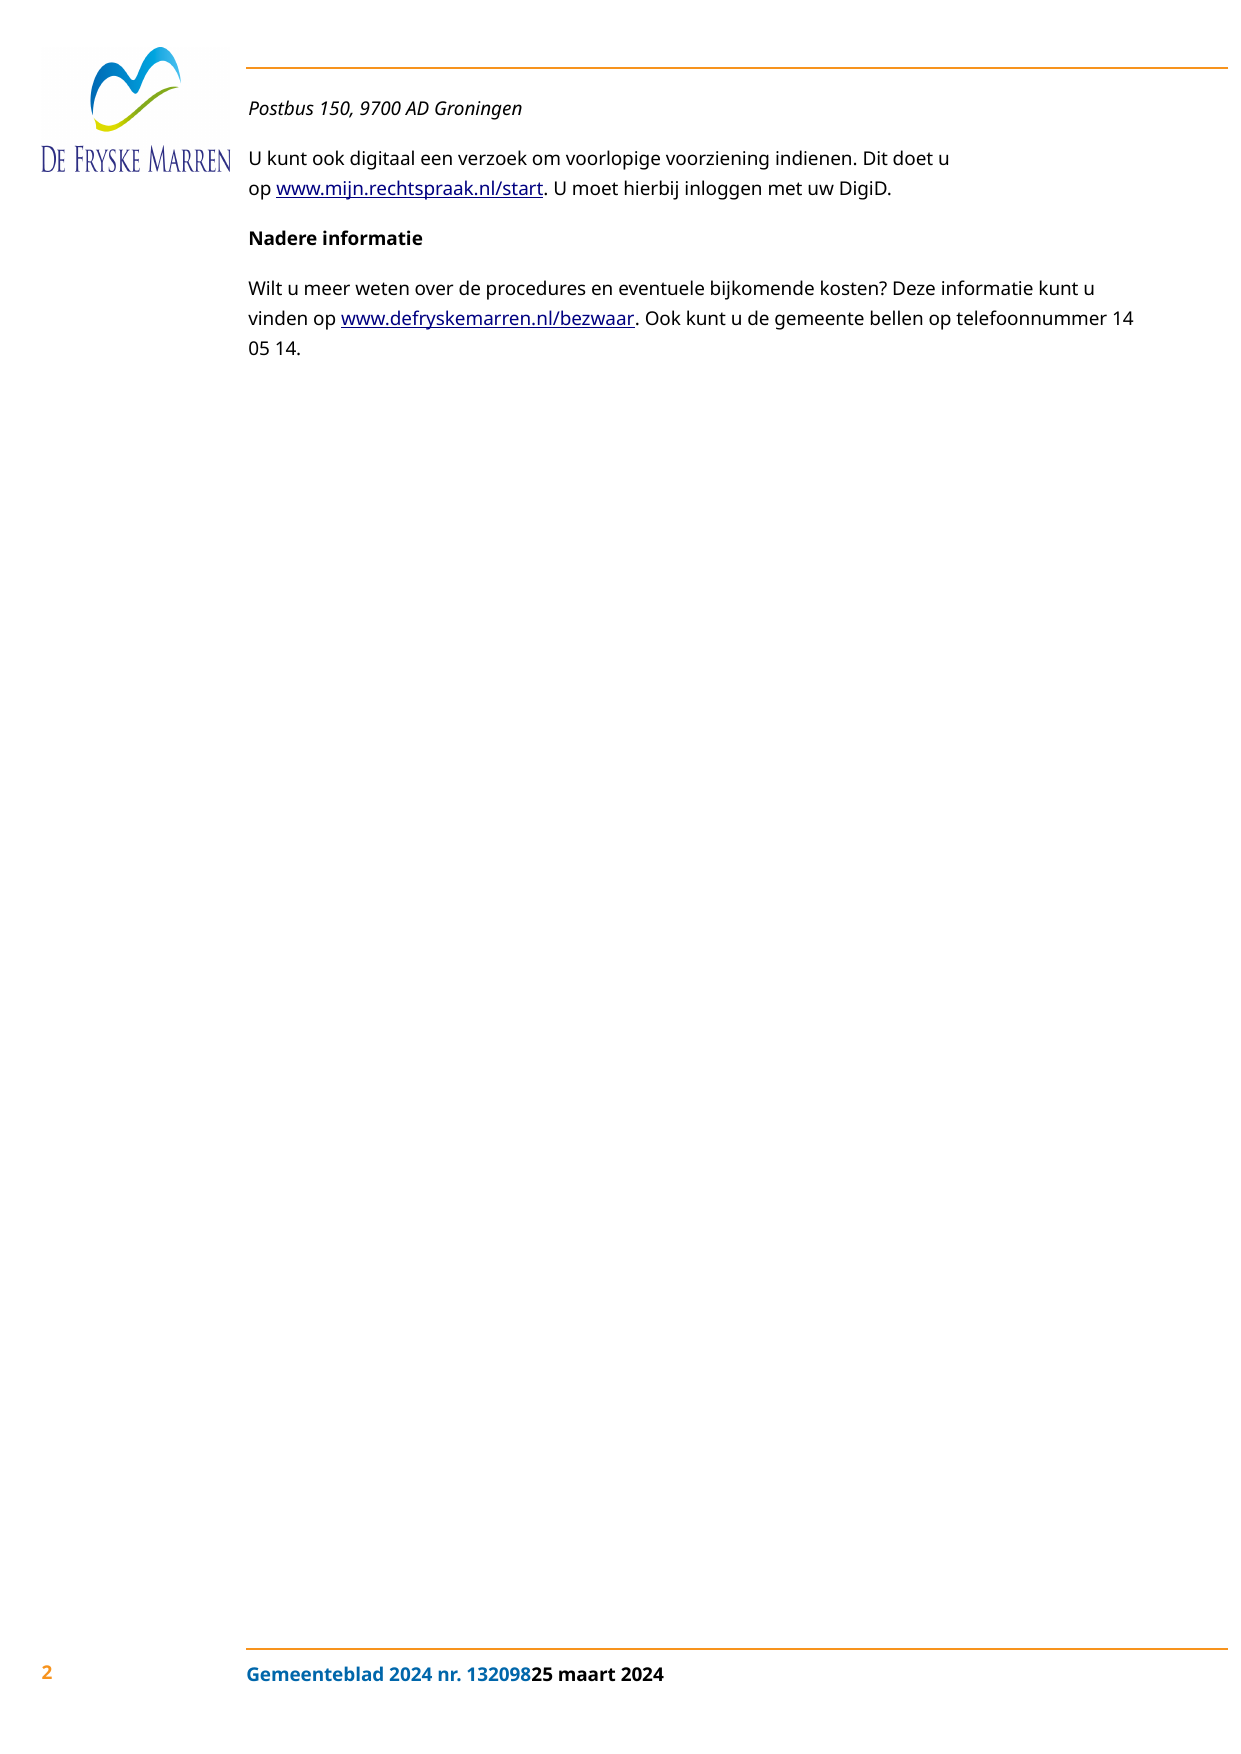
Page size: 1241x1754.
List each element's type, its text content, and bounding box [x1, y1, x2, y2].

text Wilt u meer weten over de procedures en eventuele bijkomende kosten? Deze informatie kunt u vinden op www.defryskemarren.nl/bezwaar. Ook kunt u de gemeente bellen op telefoonnummer 14 05 14. [248, 276, 1152, 361]
text Postbus 150, 9700 AD Groningen [248, 95, 1152, 121]
text U kunt ook digitaal een verzoek om voorlopige voorziening indienen. Dit doet u op www.mijn.rechtspraak.nl/start. U moet hierbij inloggen met uw DigiD. [248, 145, 1152, 201]
picture [41, 47, 231, 172]
text Nadere informatie [248, 225, 1152, 251]
